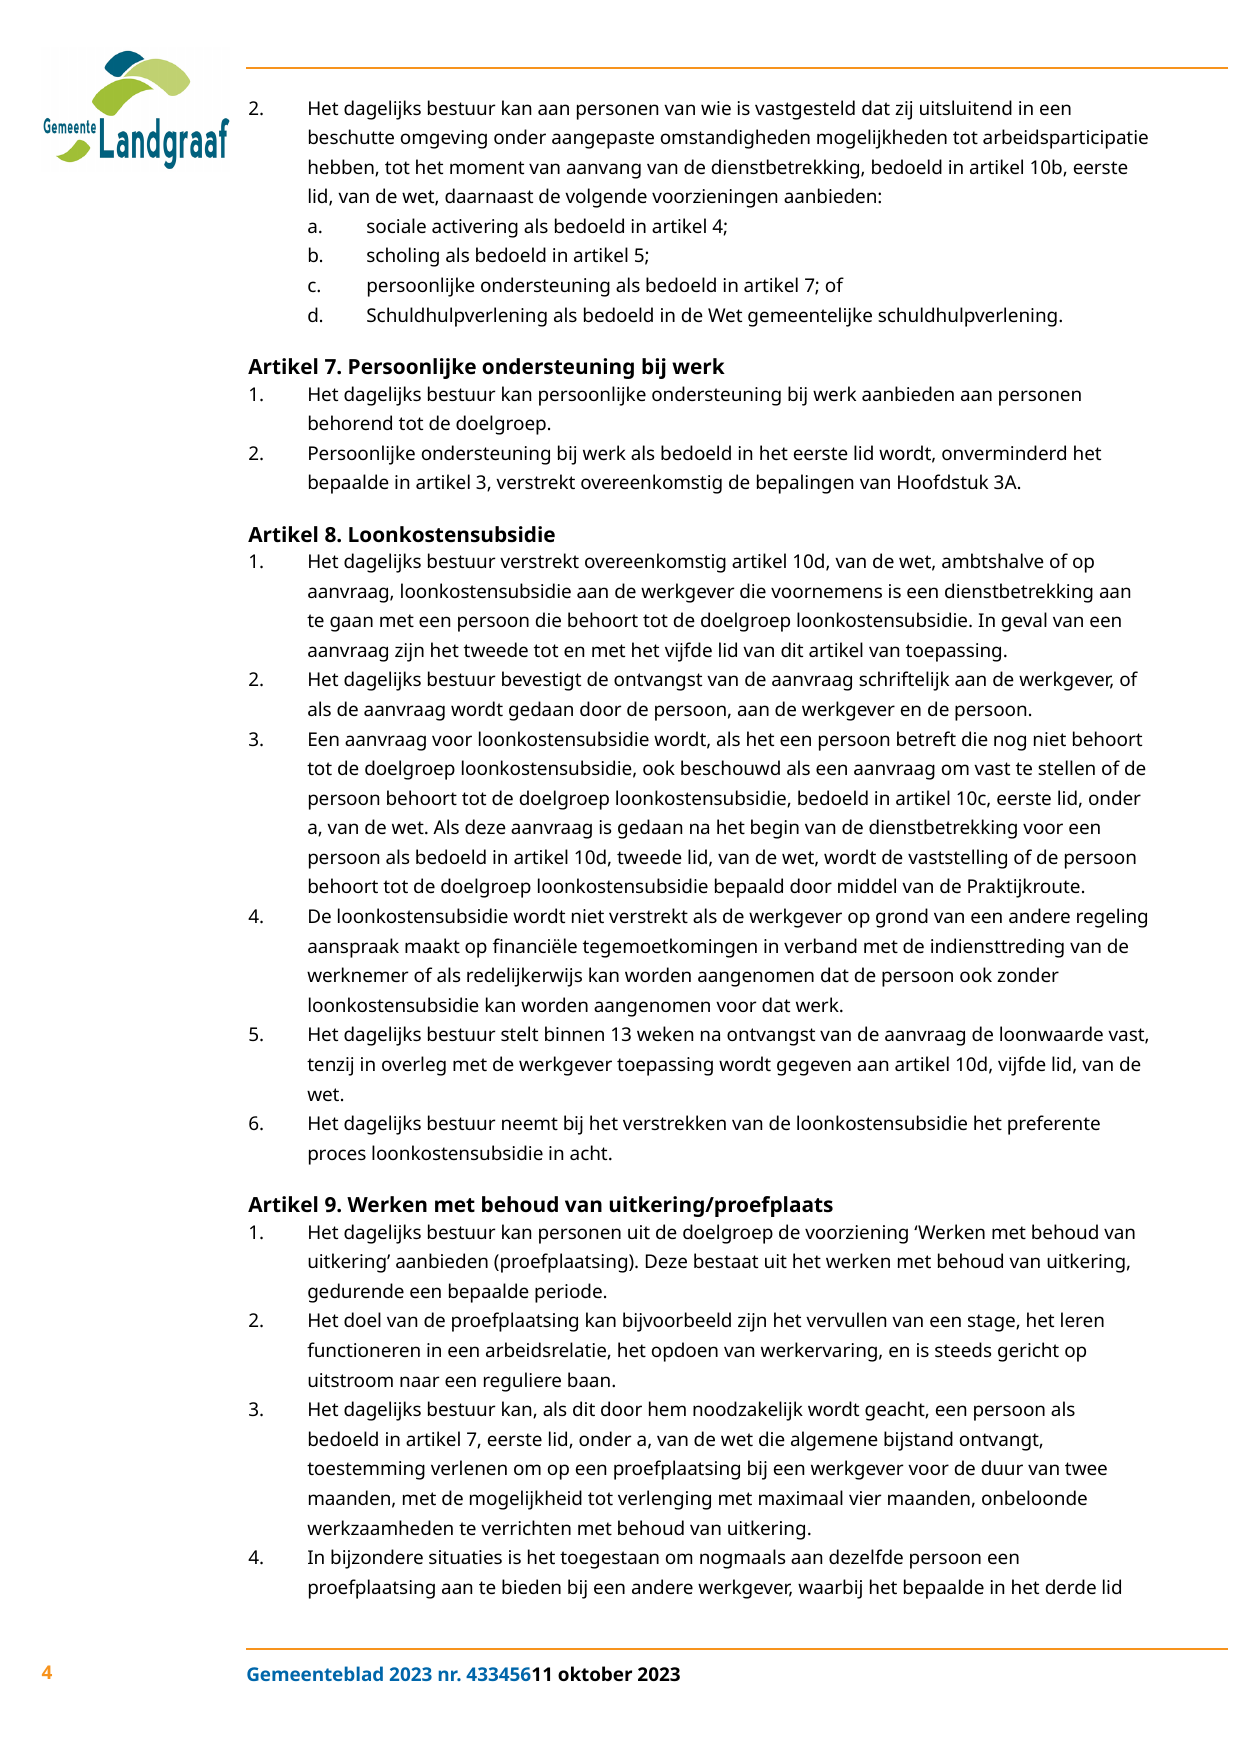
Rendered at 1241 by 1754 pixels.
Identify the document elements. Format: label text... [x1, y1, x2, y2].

list Het dagelijks bestuur kan aan personen van wie is vastgesteld dat zij uitsluitend in een beschutte omgeving onder aangepaste omstandigheden mogelijkheden tot arbeidsparticipatie hebben, tot het moment van aanvang van de dienstbetrekking, bedoeld in artikel 10b, eerste lid, van de wet, daarnaast de volgende voorzieningen aanbieden: [248, 95, 1152, 209]
list Persoonlijke ondersteuning bij werk als bedoeld in het eerste lid wordt, onverminderd het bepaalde in artikel 3, verstrekt overeenkomstig de bepalingen van Hoofdstuk 3A. [248, 440, 1152, 495]
picture [41, 47, 231, 172]
list Het dagelijks bestuur kan persoonlijke ondersteuning bij werk aanbieden aan personen behorend tot de doelgroep. [248, 381, 1152, 436]
text Artikel 8. Loonkostensubsidie [248, 520, 1152, 548]
list Het dagelijks bestuur kan, als dit door hem noodzakelijk wordt geacht, een persoon als bedoeld in artikel 7, eerste lid, onder a, van de wet die algemene bijstand ontvangt, toestemming verlenen om op een proefplaatsing bij een werkgever voor de duur van twee maanden, met de mogelijkheid tot verlenging met maximaal vier maanden, onbeloonde werkzaamheden te verrichten met behoud van uitkering. [248, 1396, 1152, 1540]
text Artikel 7. Persoonlijke ondersteuning bij werk [248, 352, 1152, 381]
list Het dagelijks bestuur kan personen uit de doelgroep de voorziening ‘Werken met behoud van uitkering’ aanbieden (proefplaatsing). Deze bestaat uit het werken met behoud van uitkering, gedurende een bepaalde periode. [248, 1219, 1152, 1304]
list Het dagelijks bestuur neemt bij het verstrekken van de loonkostensubsidie het preferente proces loonkostensubsidie in acht. [248, 1110, 1152, 1166]
list Schuldhulpverlening als bedoeld in de Wet gemeentelijke schuldhulpverlening. [307, 302, 1152, 328]
list Een aanvraag voor loonkostensubsidie wordt, als het een persoon betreft die nog niet behoort tot de doelgroep loonkostensubsidie, ook beschouwd als een aanvraag om vast te stellen of de persoon behoort tot de doelgroep loonkostensubsidie, bedoeld in artikel 10c, eerste lid, onder a, van de wet. Als deze aanvraag is gedaan na het begin van de dienstbetrekking voor een persoon als bedoeld in artikel 10d, tweede lid, van de wet, wordt de vaststelling of de persoon behoort tot de doelgroep loonkostensubsidie bepaald door middel van de Praktijkroute. [248, 726, 1152, 899]
list In bijzondere situaties is het toegestaan om nogmaals aan dezelfde persoon een proefplaatsing aan te bieden bij een andere werkgever, waarbij het bepaalde in het derde lid [248, 1544, 1152, 1599]
list De loonkostensubsidie wordt niet verstrekt als de werkgever op grond van een andere regeling aanspraak maakt op financiële tegemoetkomingen in verband met de indiensttreding van de werknemer of als redelijkerwijs kan worden aangenomen dat de persoon ook zonder loonkostensubsidie kan worden aangenomen voor dat werk. [248, 903, 1152, 1018]
list Het dagelijks bestuur verstrekt overeenkomstig artikel 10d, van de wet, ambtshalve of op aanvraag, loonkostensubsidie aan de werkgever die voornemens is een dienstbetrekking aan te gaan met een persoon die behoort tot de doelgroep loonkostensubsidie. In geval van een aanvraag zijn het tweede tot en met het vijfde lid van dit artikel van toepassing. [248, 548, 1152, 663]
text Artikel 9. Werken met behoud van uitkering/proefplaats [248, 1190, 1152, 1219]
list scholing als bedoeld in artikel 5; [307, 243, 1152, 268]
list Het dagelijks bestuur bevestigt de ontvangst van de aanvraag schriftelijk aan de werkgever, of als de aanvraag wordt gedaan door de persoon, aan de werkgever en de persoon. [248, 667, 1152, 722]
list persoonlijke ondersteuning als bedoeld in artikel 7; of [307, 272, 1152, 298]
list Het doel van de proefplaatsing kan bijvoorbeeld zijn het vervullen van een stage, het leren functioneren in een arbeidsrelatie, het opdoen van werkervaring, en is steeds gericht op uitstroom naar een reguliere baan. [248, 1308, 1152, 1392]
list Het dagelijks bestuur stelt binnen 13 weken na ontvangst van de aanvraag de loonwaarde vast, tenzij in overleg met de werkgever toepassing wordt gegeven aan artikel 10d, vijfde lid, van de wet. [248, 1022, 1152, 1107]
list sociale activering als bedoeld in artikel 4; [307, 213, 1152, 239]
